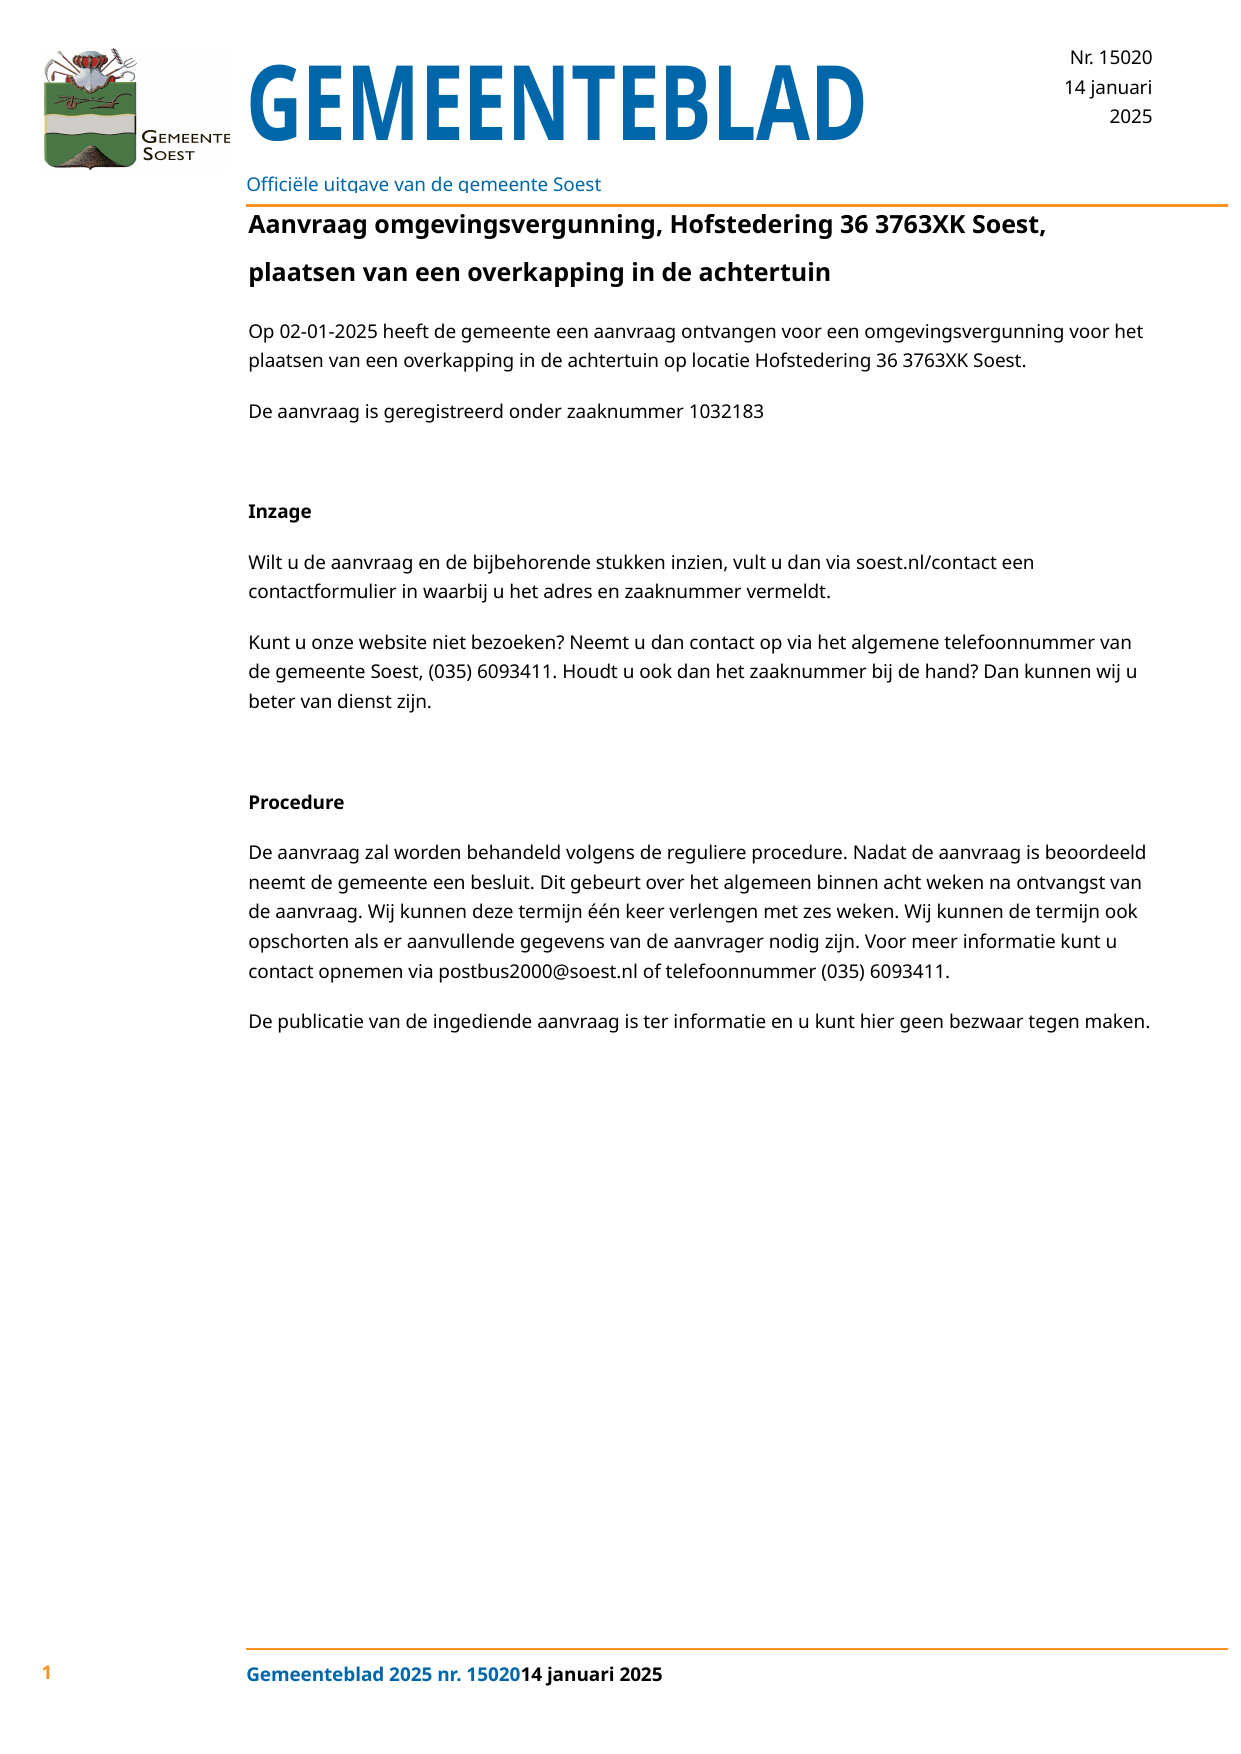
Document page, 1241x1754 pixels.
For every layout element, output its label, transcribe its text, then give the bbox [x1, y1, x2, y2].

text De aanvraag is geregistreerd onder zaaknummer 1032183 [248, 398, 1152, 424]
picture [41, 47, 231, 172]
text Aanvraag omgevingsvergunning, Hofstedering 36 3763XK Soest, plaatsen van een overkapping in de achtertuin [248, 207, 1152, 288]
text De aanvraag zal worden behandeld volgens de reguliere procedure. Nadat de aanvraag is beoordeeld neemt de gemeente een besluit. Dit gebeurt over het algemeen binnen acht weken na ontvangst van de aanvraag. Wij kunnen deze termijn één keer verlengen met zes weken. Wij kunnen de termijn ook opschorten als er aanvullende gegevens van de aanvrager nodig zijn. Voor meer informatie kunt u contact opnemen via postbus2000@soest.nl of telefoonnummer (035) 6093411. [248, 839, 1152, 984]
text Inzage [248, 499, 1152, 524]
text Wilt u de aanvraag en de bijbehorende stukken inzien, vult u dan via soest.nl/contact een contactformulier in waarbij u het adres en zaaknummer vermeldt. [248, 549, 1152, 604]
text Op 02-01-2025 heeft de gemeente een aanvraag ontvangen voor een omgevingsvergunning voor het plaatsen van een overkapping in de achtertuin op locatie Hofstedering 36 3763XK Soest. [248, 318, 1152, 373]
text De publicatie van de ingediende aanvraag is ter informatie en u kunt hier geen bezwaar tegen maken. [248, 1008, 1152, 1034]
text Procedure [248, 789, 1152, 815]
text Kunt u onze website niet bezoeken? Neemt u dan contact op via het algemene telefoonnummer van de gemeente Soest, (035) 6093411. Houdt u ook dan het zaaknummer bij de hand? Dan kunnen wij u beter van dienst zijn. [248, 629, 1152, 714]
